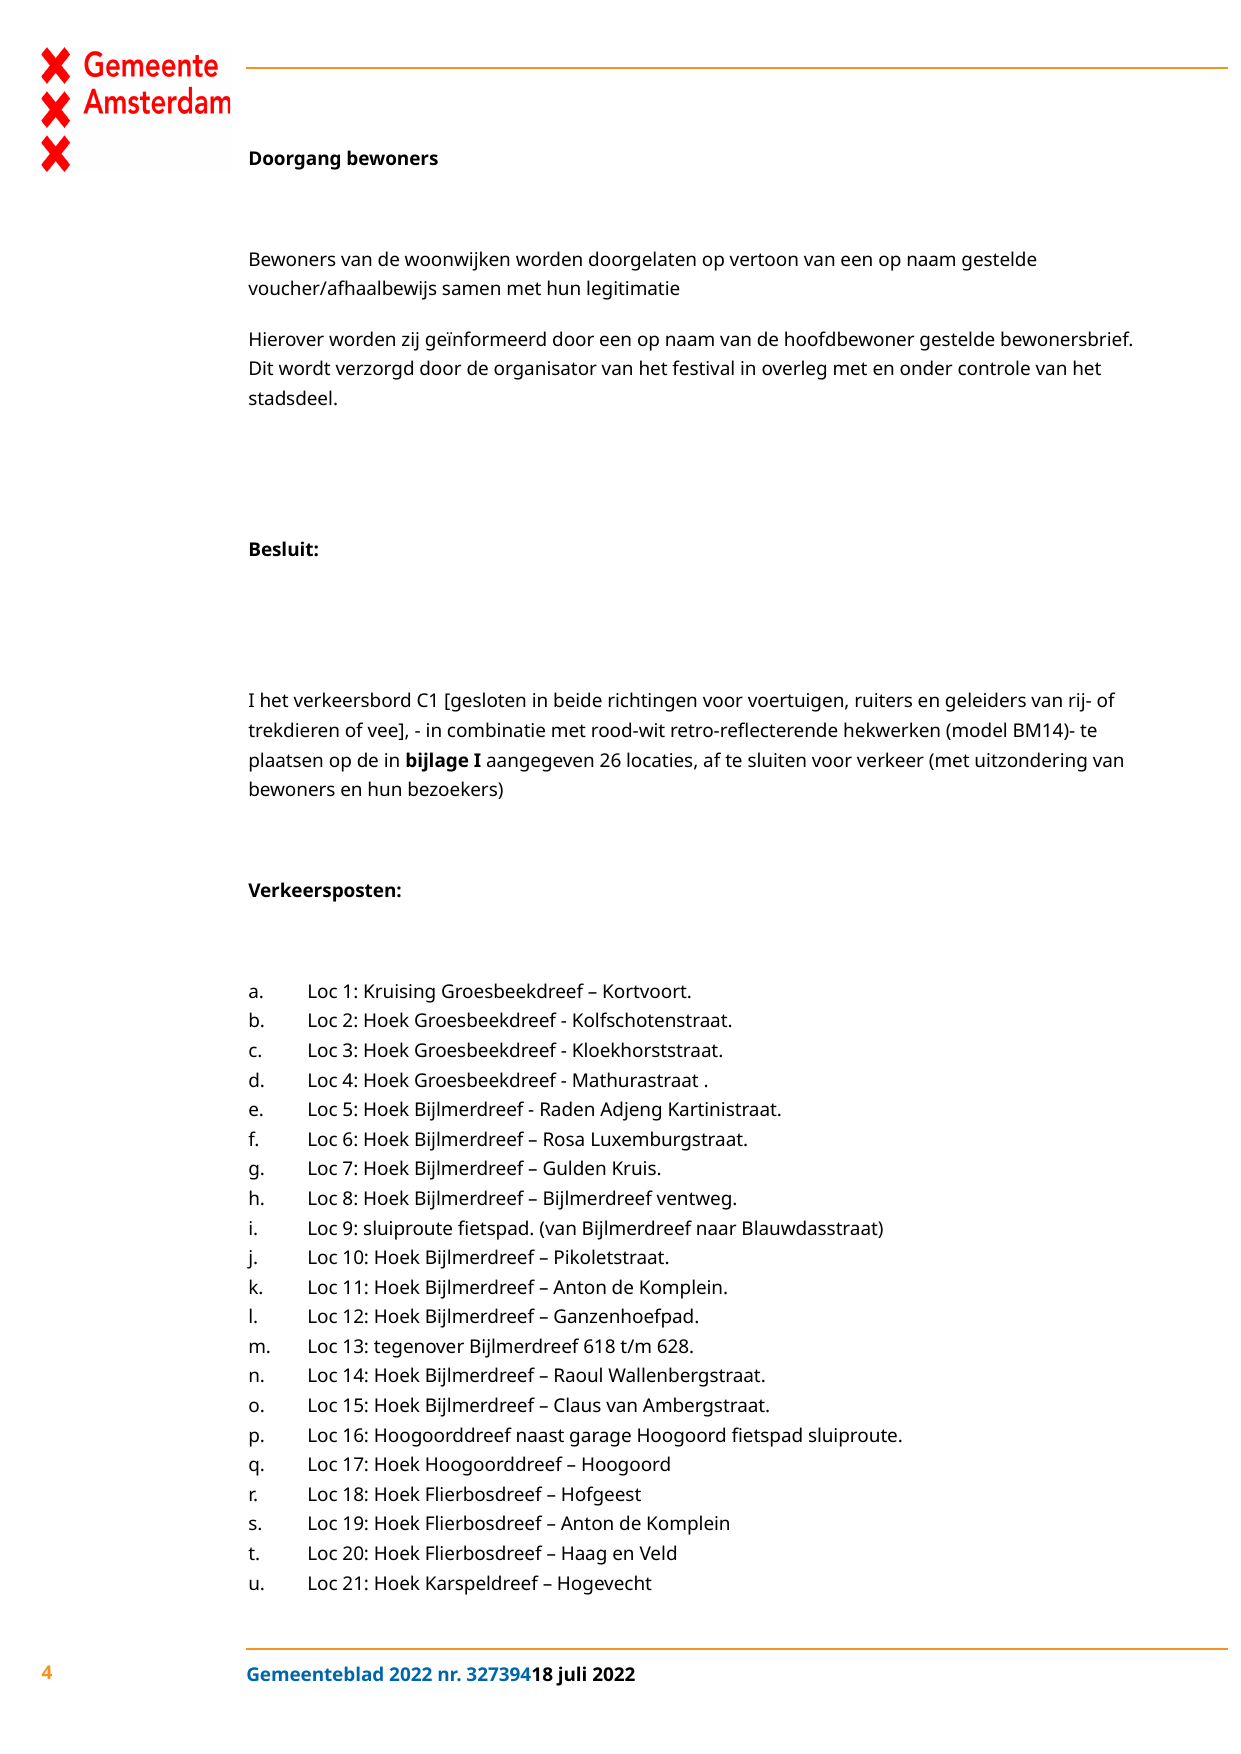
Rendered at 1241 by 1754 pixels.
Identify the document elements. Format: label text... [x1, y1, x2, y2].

list Loc 21: Hoek Karspeldreef – Hogevecht [248, 1570, 1152, 1596]
list Loc 17: Hoek Hoogoorddreef – Hoogoord [248, 1451, 1152, 1477]
text Bewoners van de woonwijken worden doorgelaten op vertoon van een op naam gestelde voucher/afhaalbewijs samen met hun legitimatie [248, 246, 1152, 301]
list Loc 4: Hoek Groesbeekdreef - Mathurastraat . [248, 1067, 1152, 1093]
text I het verkeersbord C1 [gesloten in beide richtingen voor voertuigen, ruiters en geleiders van rij- of trekdieren of vee], - in combinatie met rood-wit retro-reflecterende hekwerken (model BM14)- te plaatsen op de in bijlage I aangegeven 26 locaties, af te sluiten voor verkeer (met uitzondering van bewoners en hun bezoekers) [248, 688, 1152, 802]
list Loc 14: Hoek Bijlmerdreef – Raoul Wallenbergstraat. [248, 1363, 1152, 1388]
list Loc 13: tegenover Bijlmerdreef 618 t/m 628. [248, 1333, 1152, 1359]
list Loc 8: Hoek Bijlmerdreef – Bijlmerdreef ventweg. [248, 1185, 1152, 1211]
text Verkeersposten: [248, 877, 1152, 903]
list Loc 20: Hoek Flierbosdreef – Haag en Veld [248, 1540, 1152, 1566]
list Loc 9: sluiproute fietspad. (van Bijlmerdreef naar Blauwdasstraat) [248, 1215, 1152, 1241]
text Doorgang bewoners [248, 145, 1152, 171]
picture [41, 47, 231, 172]
text Hierover worden zij geïnformeerd door een op naam van de hoofdbewoner gestelde bewonersbrief. Dit wordt verzorgd door de organisator van het festival in overleg met en onder controle van het stadsdeel. [248, 326, 1152, 411]
list Loc 10: Hoek Bijlmerdreef – Pikoletstraat. [248, 1244, 1152, 1270]
list Loc 5: Hoek Bijlmerdreef - Raden Adjeng Kartinistraat. [248, 1096, 1152, 1122]
list Loc 15: Hoek Bijlmerdreef – Claus van Ambergstraat. [248, 1392, 1152, 1418]
list Loc 11: Hoek Bijlmerdreef – Anton de Komplein. [248, 1274, 1152, 1300]
list Loc 7: Hoek Bijlmerdreef – Gulden Kruis. [248, 1156, 1152, 1181]
list Loc 18: Hoek Flierbosdreef – Hofgeest [248, 1481, 1152, 1507]
list Loc 16: Hoogoorddreef naast garage Hoogoord fietspad sluiproute. [248, 1422, 1152, 1448]
text Besluit: [248, 536, 1152, 562]
list Loc 12: Hoek Bijlmerdreef – Ganzenhoefpad. [248, 1303, 1152, 1329]
list Loc 1: Kruising Groesbeekdreef – Kortvoort. [248, 978, 1152, 1004]
list Loc 3: Hoek Groesbeekdreef - Kloekhorststraat. [248, 1037, 1152, 1063]
list Loc 6: Hoek Bijlmerdreef – Rosa Luxemburgstraat. [248, 1126, 1152, 1152]
list Loc 2: Hoek Groesbeekdreef - Kolfschotenstraat. [248, 1008, 1152, 1033]
list Loc 19: Hoek Flierbosdreef – Anton de Komplein [248, 1511, 1152, 1536]
